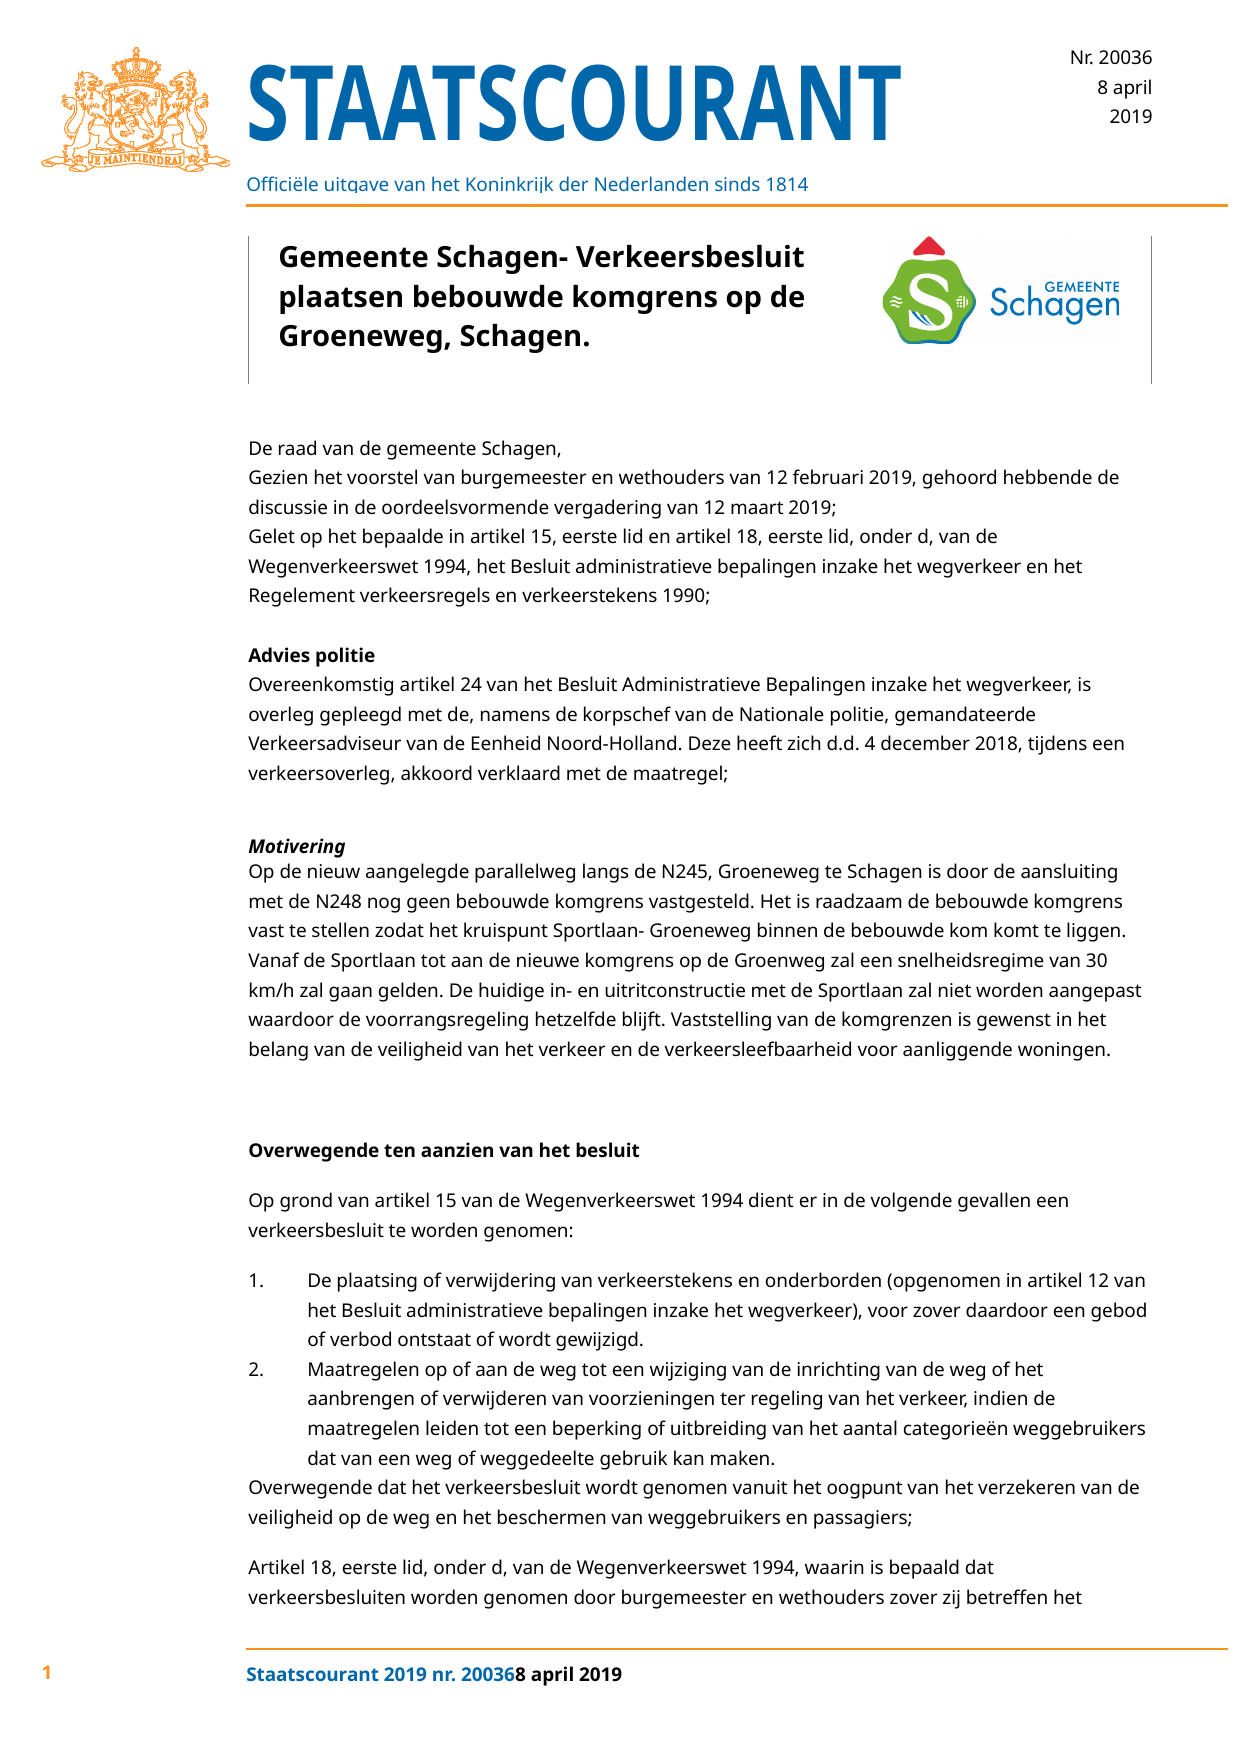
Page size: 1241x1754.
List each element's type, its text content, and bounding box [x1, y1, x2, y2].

text Advies politie [248, 642, 1152, 667]
text Overwegende dat het verkeersbesluit wordt genomen vanuit het oogpunt van het verzekeren van de veiligheid op de weg en het beschermen van weggebruikers en passagiers; [248, 1474, 1152, 1530]
table_header Gemeente Schagen- Verkeersbesluit plaatsen bebouwde komgrens op de Groeneweg, Schagen. [249, 236, 850, 384]
text Motivering [248, 833, 1152, 858]
text De raad van de gemeente Schagen, [248, 435, 1152, 460]
text Overwegende ten aanzien van het besluit [248, 1137, 1152, 1163]
text Artikel 18, eerste lid, onder d, van de Wegenverkeerswet 1994, waarin is bepaald dat verkeersbesluiten worden genomen door burgemeester en wethouders zover zij betreffen het [248, 1554, 1152, 1610]
table_header [850, 236, 1151, 384]
picture [41, 47, 231, 172]
text Op grond van artikel 15 van de Wegenverkeerswet 1994 dient er in de volgende gevallen een verkeersbesluit te worden genomen: [248, 1187, 1152, 1243]
list Maatregelen op of aan de weg tot een wijziging van de inrichting van de weg of het aanbrengen of verwijderen van voorzieningen ter regeling van het verkeer, indien de maatregelen leiden tot een beperking of uitbreiding van het aantal categorieën weggebruikers dat van een weg of weggedeelte gebruik kan maken. [248, 1356, 1152, 1471]
picture [882, 236, 1119, 344]
text Gelet op het bepaalde in artikel 15, eerste lid en artikel 18, eerste lid, onder d, van de Wegenverkeerswet 1994, het Besluit administratieve bepalingen inzake het wegverkeer en het Regelement verkeersregels en verkeerstekens 1990; [248, 523, 1152, 608]
text Gezien het voorstel van burgemeester en wethouders van 12 februari 2019, gehoord hebbende de discussie in de oordeelsvormende vergadering van 12 maart 2019; [248, 464, 1152, 519]
text Overeenkomstig artikel 24 van het Besluit Administratieve Bepalingen inzake het wegverkeer, is overleg gepleegd met de, namens de korpschef van de Nationale politie, gemandateerde Verkeersadviseur van de Eenheid Noord-Holland. Deze heeft zich d.d. 4 december 2018, tijdens een verkeersoverleg, akkoord verklaard met de maatregel; [248, 671, 1152, 786]
list De plaatsing of verwijdering van verkeerstekens en onderborden (opgenomen in artikel 12 van het Besluit administratieve bepalingen inzake het wegverkeer), voor zover daardoor een gebod of verbod ontstaat of wordt gewijzigd. [248, 1267, 1152, 1352]
text Op de nieuw aangelegde parallelweg langs de N245, Groeneweg te Schagen is door de aansluiting met de N248 nog geen bebouwde komgrens vastgesteld. Het is raadzaam de bebouwde komgrens vast te stellen zodat het kruispunt Sportlaan- Groeneweg binnen de bebouwde kom komt te liggen. Vanaf de Sportlaan tot aan de nieuwe komgrens op de Groenweg zal een snelheidsregime van 30 km/h zal gaan gelden. De huidige in- en uitritconstructie met de Sportlaan zal niet worden aangepast waardoor de voorrangsregeling hetzelfde blijft. Vaststelling van de komgrenzen is gewenst in het belang van de veiligheid van het verkeer en de verkeersleefbaarheid voor aanliggende woningen. [248, 858, 1152, 1062]
